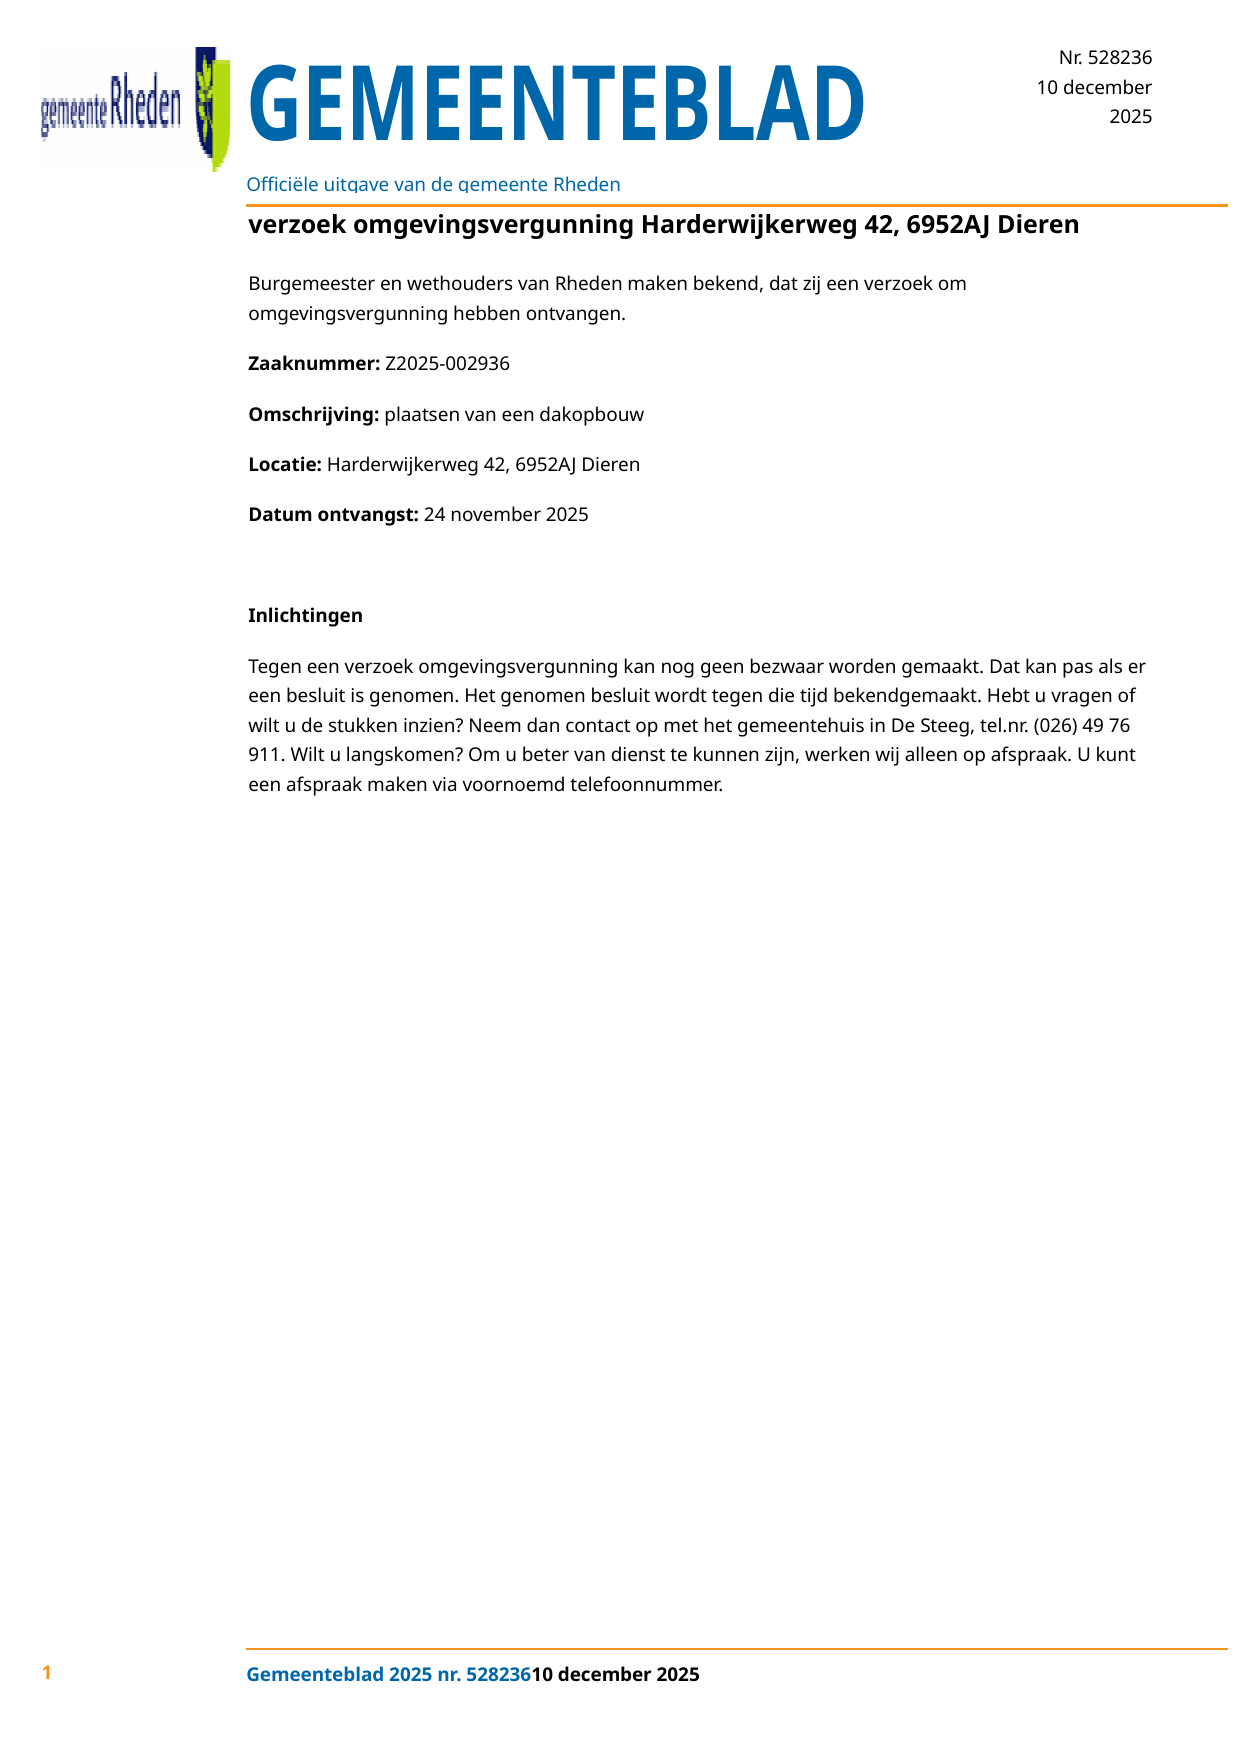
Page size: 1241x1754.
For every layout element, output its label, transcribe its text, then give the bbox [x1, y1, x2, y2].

text Zaaknummer: Z2025-002936 [248, 350, 1152, 376]
picture [41, 47, 231, 172]
text Omschrijving: plaatsen van een dakopbouw [248, 401, 1152, 426]
text verzoek omgevingsvergunning Harderwijkerweg 42, 6952AJ Dieren [248, 207, 1152, 241]
text Tegen een verzoek omgevingsvergunning kan nog geen bezwaar worden gemaakt. Dat kan pas als er een besluit is genomen. Het genomen besluit wordt tegen die tijd bekendgemaakt. Hebt u vragen of wilt u de stukken inzien? Neem dan contact op met het gemeentehuis in De Steeg, tel.nr. (026) 49 76 911. Wilt u langskomen? Om u beter van dienst te kunnen zijn, werken wij alleen op afspraak. U kunt een afspraak maken via voornoemd telefoonnummer. [248, 653, 1152, 797]
text Burgemeester en wethouders van Rheden maken bekend, dat zij een verzoek om omgevingsvergunning hebben ontvangen. [248, 270, 1152, 326]
text Inlichtingen [248, 602, 1152, 628]
text Datum ontvangst: 24 november 2025 [248, 502, 1152, 527]
text Locatie: Harderwijkerweg 42, 6952AJ Dieren [248, 451, 1152, 477]
